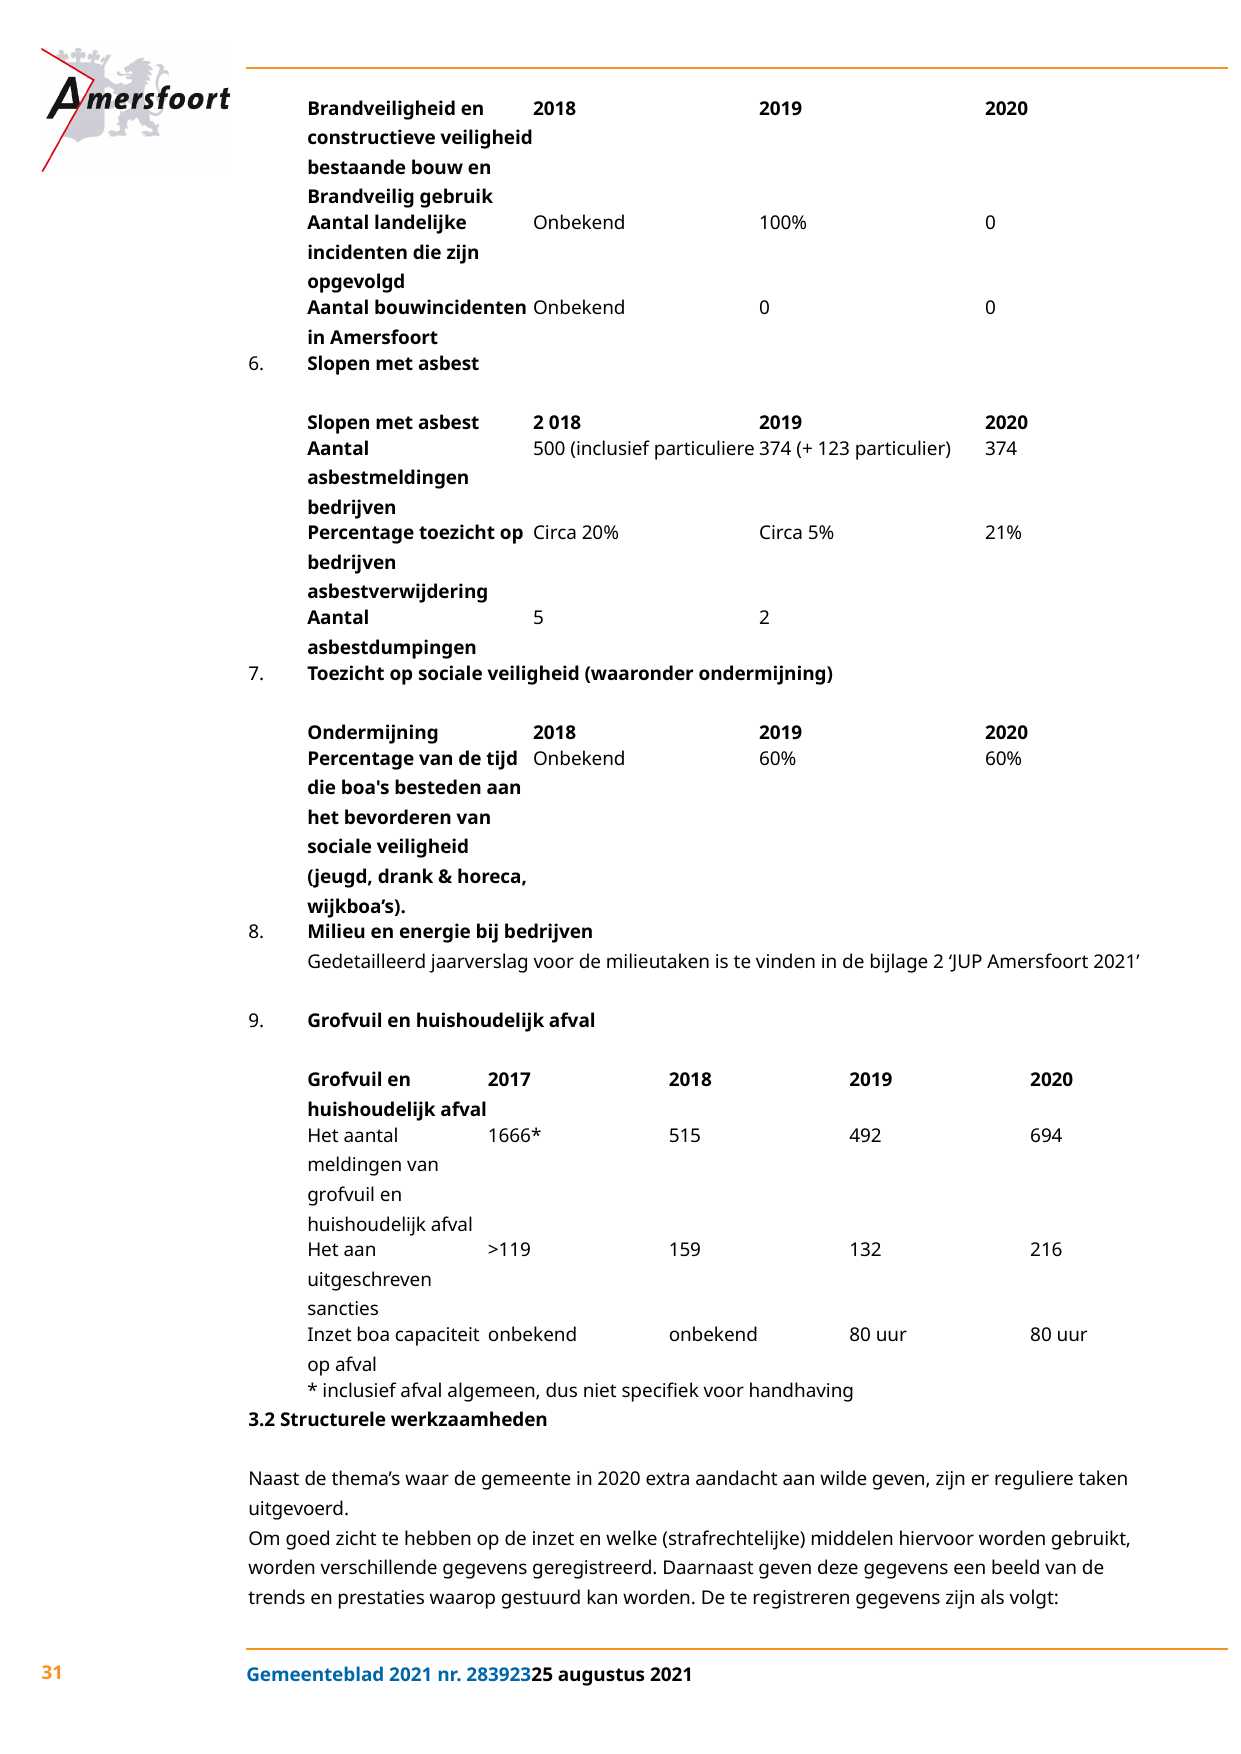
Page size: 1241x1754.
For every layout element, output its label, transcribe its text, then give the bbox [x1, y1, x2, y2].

table_cell 374 [985, 435, 1211, 519]
table_cell Aantal asbestdumpingen [307, 605, 533, 660]
table_cell 0 [985, 294, 1211, 349]
picture [41, 47, 231, 172]
table_cell Onbekend [533, 294, 759, 349]
text Naast de thema’s waar de gemeente in 2020 extra aandacht aan wilde geven, zijn er reguliere taken uitgevoerd. [248, 1466, 1152, 1521]
table_cell 5 [533, 605, 759, 660]
table_header 2 018 [533, 409, 759, 435]
table_cell [985, 605, 1211, 660]
table_cell 159 [669, 1236, 849, 1321]
table_cell Aantal bouwincidenten in Amersfoort [307, 294, 533, 349]
text 3.2 Structurele werkzaamheden [248, 1406, 1152, 1432]
table_cell 694 [1030, 1122, 1211, 1236]
table_cell Onbekend [533, 209, 759, 294]
table_cell Circa 20% [533, 520, 759, 604]
text Om goed zicht te hebben op de inzet en welke (strafrechtelijke) middelen hiervoor worden gebruikt, worden verschillende gegevens geregistreerd. Daarnaast geven deze gegevens een beeld van de trends en prestaties waarop gestuurd kan worden. De te registreren gegevens zijn als volgt: [248, 1525, 1152, 1609]
table_header 2019 [759, 409, 985, 435]
list Toezicht op sociale veiligheid (waaronder ondermijning) [248, 660, 1152, 686]
table_cell 492 [849, 1122, 1030, 1236]
table_cell Het aantal meldingen van grofvuil en huishoudelijk afval [307, 1122, 488, 1236]
table_header Grofvuil en huishoudelijk afval [307, 1067, 488, 1122]
table_cell Inzet boa capaciteit op afval [307, 1321, 488, 1377]
table_cell 60% [985, 745, 1211, 918]
table_cell 80 uur [849, 1321, 1030, 1377]
table_cell 132 [849, 1236, 1030, 1321]
table_cell 21% [985, 520, 1211, 604]
table_cell 60% [759, 745, 985, 918]
list Gedetailleerd jaarverslag voor de milieutaken is te vinden in de bijlage 2 ‘JUP Amersfoort 2021’ [248, 948, 1152, 974]
list Milieu en energie bij bedrijven [248, 919, 1152, 944]
table_cell 2 [759, 605, 985, 660]
table_cell Aantal asbestmeldingen bedrijven [307, 435, 533, 519]
table_cell >119 [488, 1236, 668, 1321]
table_header 2019 [849, 1067, 1030, 1122]
table_header Ondermijning [307, 719, 533, 745]
table_header Slopen met asbest [307, 409, 533, 435]
table_header 2020 [985, 95, 1211, 209]
table_header Brandveiligheid en constructieve veiligheid bestaande bouw en Brandveilig gebruik [307, 95, 533, 209]
list * inclusief afval algemeen, dus niet specifiek voor handhaving [248, 1377, 1152, 1402]
table_cell Percentage toezicht op bedrijven asbestverwijdering [307, 520, 533, 604]
table_cell Het aan uitgeschreven sancties [307, 1236, 488, 1321]
list Slopen met asbest [248, 350, 1152, 375]
table_cell onbekend [488, 1321, 668, 1377]
table_header 2019 [759, 95, 985, 209]
table_cell Circa 5% [759, 520, 985, 604]
table_cell onbekend [669, 1321, 849, 1377]
table_header 2020 [1030, 1067, 1211, 1122]
table_cell 0 [759, 294, 985, 349]
table_cell 515 [669, 1122, 849, 1236]
table_cell 0 [985, 209, 1211, 294]
table_header 2018 [533, 95, 759, 209]
table_cell 500 (inclusief particuliere [533, 435, 759, 519]
table_header 2019 [759, 719, 985, 745]
table_cell 100% [759, 209, 985, 294]
table_cell 80 uur [1030, 1321, 1211, 1377]
table_cell Aantal landelijke incidenten die zijn opgevolgd [307, 209, 533, 294]
list Grofvuil en huishoudelijk afval [248, 1007, 1152, 1033]
table_header 2020 [985, 409, 1211, 435]
table_cell 374 (+ 123 particulier) [759, 435, 985, 519]
table_cell 1666* [488, 1122, 668, 1236]
table_header 2018 [669, 1067, 849, 1122]
table_cell 216 [1030, 1236, 1211, 1321]
table_header 2017 [488, 1067, 668, 1122]
table_cell Percentage van de tijd die boa's besteden aan het bevorderen van sociale veiligheid (jeugd, drank & horeca, wijkboa’s). [307, 745, 533, 918]
table_header 2018 [533, 719, 759, 745]
table_header 2020 [985, 719, 1211, 745]
table_cell Onbekend [533, 745, 759, 918]
